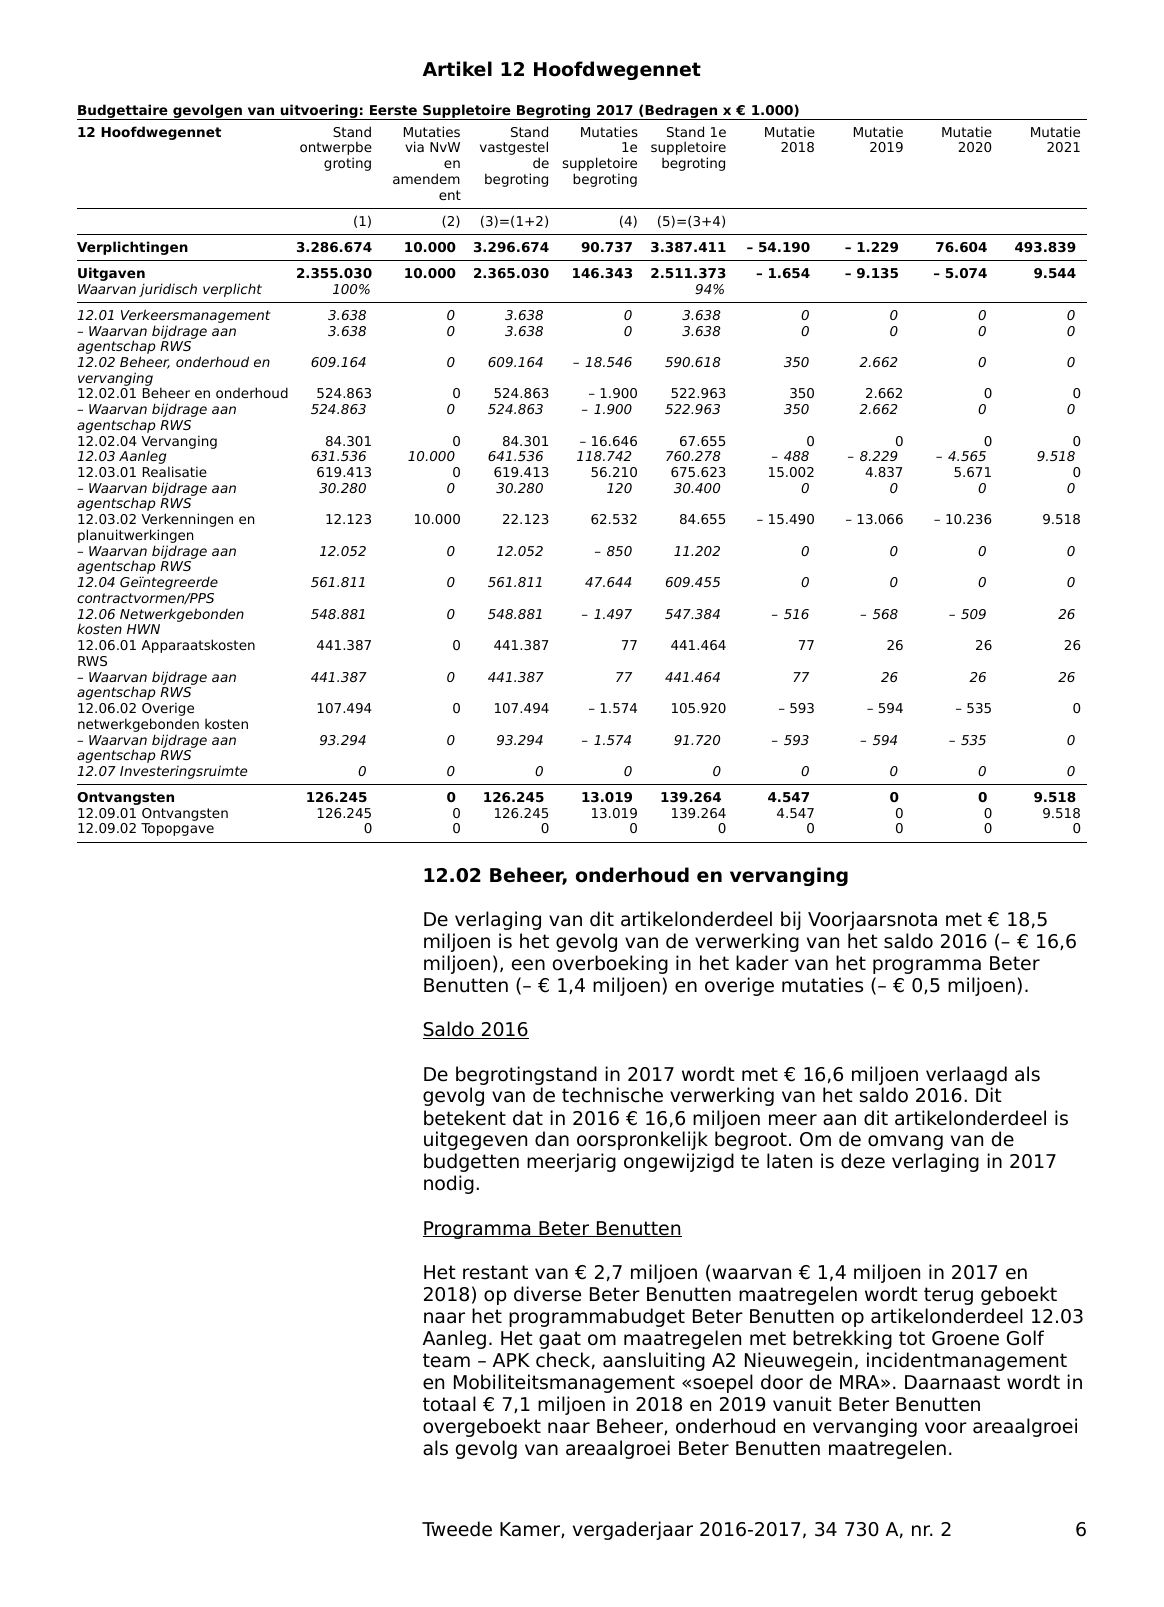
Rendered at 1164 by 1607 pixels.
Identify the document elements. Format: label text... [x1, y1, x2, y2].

table_cell 0 [998, 732, 1087, 764]
table_cell – 535 [909, 701, 998, 732]
table_cell 0 [732, 434, 821, 449]
table_cell 0 [378, 355, 466, 386]
table_cell 0 [998, 701, 1087, 732]
table_cell 126.245 [466, 806, 555, 821]
table_cell – 54.190 [732, 235, 821, 260]
table_cell 609.164 [289, 355, 378, 386]
table_cell 0 [732, 764, 821, 784]
table_cell Mutatie 2021 [998, 120, 1087, 208]
table_cell 12.03.02 Verkenningen en planuitwerkingen [77, 512, 289, 543]
table_cell 0 [909, 434, 998, 449]
table_cell Mutatie 2020 [909, 120, 998, 208]
table_cell 0 [998, 402, 1087, 433]
table_cell 0 [821, 764, 909, 784]
table_cell – Waarvan bijdrage aan agentschap RWS [77, 481, 289, 512]
table_cell 3.286.674 [289, 235, 378, 260]
table_cell [821, 281, 909, 302]
subtitle Programma Beter Benutten [422, 1217, 1087, 1239]
table_cell 2.662 [821, 402, 909, 433]
text De begrotingstand in 2017 wordt met € 16,6 miljoen verlaagd als gevolg van de technische verwerking van het saldo 2016. Dit betekent dat in 2016 € 16,6 miljoen meer aan dit artikelonderdeel is uitgegeven dan oorspronkelijk begroot. Om de omvang van de budgetten meerjarig ongewijzigd te laten is deze verlaging in 2017 nodig. [422, 1063, 1087, 1195]
table_cell – 535 [909, 732, 998, 764]
table_cell 493.839 [998, 235, 1087, 260]
table_cell 0 [998, 544, 1087, 575]
table_cell Verplichtingen [77, 235, 289, 260]
table_cell 0 [289, 764, 378, 784]
table_cell 12.09.02 Topopgave [77, 821, 289, 842]
table_cell 12.02 Beheer, onderhoud en vervanging [77, 355, 289, 386]
table_cell 100% [289, 281, 378, 302]
table_cell 0 [909, 323, 998, 355]
table_cell Waarvan juridisch verplicht [77, 281, 289, 302]
table_cell – 16.646 [555, 434, 644, 449]
table_cell 0 [909, 575, 998, 606]
table_cell – 1.900 [555, 402, 644, 433]
table_cell [909, 209, 998, 234]
table_cell Uitgaven [77, 261, 289, 281]
table_cell 4.837 [821, 465, 909, 481]
table_cell 91.720 [644, 732, 732, 764]
table_header Budgettaire gevolgen van uitvoering: Eerste Suppletoire Begroting 2017 (Bedragen x € 1.000) [77, 103, 1087, 119]
table_cell 441.464 [644, 638, 732, 669]
table_cell 76.604 [909, 235, 998, 260]
table_cell 5.671 [909, 465, 998, 481]
table_cell 0 [998, 575, 1087, 606]
table_cell 619.413 [289, 465, 378, 481]
table_cell 0 [732, 575, 821, 606]
table_cell 522.963 [644, 386, 732, 402]
table_cell 524.863 [289, 402, 378, 433]
table_cell 609.455 [644, 575, 732, 606]
table_cell 126.245 [466, 785, 555, 806]
table_cell 12.06 Netwerkgebonden kosten HWN [77, 606, 289, 638]
table_cell 561.811 [466, 575, 555, 606]
table_cell 0 [378, 785, 466, 806]
table_cell (1) [289, 209, 378, 234]
table_cell 547.384 [644, 606, 732, 638]
table_cell 2.355.030 [289, 261, 378, 281]
table_cell Mutaties 1e suppletoire begroting [555, 120, 644, 208]
table_cell 0 [998, 386, 1087, 402]
table_cell 0 [732, 481, 821, 512]
table_cell – 9.135 [821, 261, 909, 281]
table_cell – 1.229 [821, 235, 909, 260]
subtitle Saldo 2016 [422, 1019, 1087, 1041]
table_cell 590.618 [644, 355, 732, 386]
table_cell 15.002 [732, 465, 821, 481]
table_cell 84.301 [466, 434, 555, 449]
table_cell 0 [821, 821, 909, 842]
table_cell 2.662 [821, 386, 909, 402]
table_cell 84.301 [289, 434, 378, 449]
table_cell 13.019 [555, 785, 644, 806]
table_cell 0 [821, 806, 909, 821]
table_cell 0 [909, 386, 998, 402]
table_cell 0 [466, 821, 555, 842]
table_cell 0 [732, 323, 821, 355]
table_cell – Waarvan bijdrage aan agentschap RWS [77, 544, 289, 575]
table_cell 26 [998, 606, 1087, 638]
table_cell [732, 281, 821, 302]
table_cell – 15.490 [732, 512, 821, 543]
table_cell – 516 [732, 606, 821, 638]
table_cell 760.278 [644, 449, 732, 465]
table_cell 30.280 [466, 481, 555, 512]
table_cell 22.123 [466, 512, 555, 543]
table_cell 47.644 [555, 575, 644, 606]
table_cell [378, 281, 466, 302]
table_cell 524.863 [466, 402, 555, 433]
table_cell – 1.574 [555, 732, 644, 764]
table_cell 3.638 [466, 323, 555, 355]
table_cell 3.638 [644, 323, 732, 355]
table_cell [821, 209, 909, 234]
table_cell – Waarvan bijdrage aan agentschap RWS [77, 732, 289, 764]
table_cell 0 [378, 402, 466, 433]
table_cell 0 [909, 544, 998, 575]
table_cell 10.000 [378, 449, 466, 465]
table_cell 84.655 [644, 512, 732, 543]
table_cell [909, 281, 998, 302]
table_cell 0 [909, 402, 998, 433]
table_cell 0 [378, 544, 466, 575]
table_cell – 13.066 [821, 512, 909, 543]
table_cell 3.387.411 [644, 235, 732, 260]
table_cell – Waarvan bijdrage aan agentschap RWS [77, 323, 289, 355]
table_cell 3.638 [466, 303, 555, 323]
table_cell 0 [378, 386, 466, 402]
table_cell 56.210 [555, 465, 644, 481]
table_cell 12.052 [466, 544, 555, 575]
table_cell 0 [998, 764, 1087, 784]
table_cell 11.202 [644, 544, 732, 575]
table_cell 4.547 [732, 785, 821, 806]
table_cell [998, 281, 1087, 302]
table_cell 0 [821, 575, 909, 606]
table_cell – 10.236 [909, 512, 998, 543]
table_cell 10.000 [378, 235, 466, 260]
table_cell – 8.229 [821, 449, 909, 465]
table_cell 0 [998, 465, 1087, 481]
table_cell 0 [378, 465, 466, 481]
table_cell – 593 [732, 701, 821, 732]
subtitle 12.02 Beheer, onderhoud en vervanging [422, 865, 1087, 887]
table_cell 107.494 [466, 701, 555, 732]
table_cell 561.811 [289, 575, 378, 606]
table_cell 548.881 [289, 606, 378, 638]
table_cell 12.07 Investeringsruimte [77, 764, 289, 784]
table_cell 3.638 [289, 323, 378, 355]
table_cell 0 [378, 732, 466, 764]
table_cell 62.532 [555, 512, 644, 543]
table_cell 2.662 [821, 355, 909, 386]
table_cell 0 [378, 575, 466, 606]
table_cell Ontvangsten [77, 785, 289, 806]
table_cell Stand ontwerpbegroting [289, 120, 378, 208]
table_cell 441.387 [289, 638, 378, 669]
table_cell 0 [378, 638, 466, 669]
table_cell 0 [378, 764, 466, 784]
table_cell 3.638 [644, 303, 732, 323]
table_cell 0 [644, 821, 732, 842]
table_cell 26 [821, 669, 909, 701]
table_cell 77 [555, 638, 644, 669]
table_cell 0 [909, 481, 998, 512]
table_cell 13.019 [555, 806, 644, 821]
table_cell 67.655 [644, 434, 732, 449]
table_cell 10.000 [378, 512, 466, 543]
table_cell 0 [555, 821, 644, 842]
table_cell 0 [821, 434, 909, 449]
table_cell – 593 [732, 732, 821, 764]
table_cell 10.000 [378, 261, 466, 281]
table_cell 9.544 [998, 261, 1087, 281]
table_cell 522.963 [644, 402, 732, 433]
table_cell 107.494 [289, 701, 378, 732]
table_cell 146.343 [555, 261, 644, 281]
table_cell 441.464 [644, 669, 732, 701]
table_cell 77 [732, 669, 821, 701]
table_cell 0 [644, 764, 732, 784]
table_cell – 509 [909, 606, 998, 638]
table_cell 0 [821, 323, 909, 355]
table_cell [77, 209, 289, 234]
table_cell 94% [644, 281, 732, 302]
table_cell 0 [555, 303, 644, 323]
table_cell 139.264 [644, 785, 732, 806]
table_cell Mutaties via NvW en amendement [378, 120, 466, 208]
table_cell 0 [378, 481, 466, 512]
table_cell 0 [909, 303, 998, 323]
table_cell 0 [378, 806, 466, 821]
table_cell 118.742 [555, 449, 644, 465]
table_cell Mutatie 2018 [732, 120, 821, 208]
table_cell 12.06.02 Overige netwerkgebonden kosten [77, 701, 289, 732]
table_cell 441.387 [466, 669, 555, 701]
table_cell 12.04 Geïntegreerde contractvormen/PPS [77, 575, 289, 606]
table_cell 350 [732, 355, 821, 386]
table_cell 675.623 [644, 465, 732, 481]
table_cell [998, 209, 1087, 234]
table_cell 120 [555, 481, 644, 512]
table_cell 9.518 [998, 512, 1087, 543]
table_cell 350 [732, 402, 821, 433]
table_cell – 1.497 [555, 606, 644, 638]
table_cell 0 [732, 821, 821, 842]
table_cell Mutatie 2019 [821, 120, 909, 208]
table_cell 12.123 [289, 512, 378, 543]
table_cell 9.518 [998, 806, 1087, 821]
table_cell 0 [732, 303, 821, 323]
table_cell 548.881 [466, 606, 555, 638]
table_cell – Waarvan bijdrage aan agentschap RWS [77, 669, 289, 701]
table_cell – 18.546 [555, 355, 644, 386]
table_cell 524.863 [289, 386, 378, 402]
table_cell 0 [378, 606, 466, 638]
table_cell – 850 [555, 544, 644, 575]
table_cell 0 [998, 355, 1087, 386]
table_cell 0 [998, 323, 1087, 355]
table_cell 631.536 [289, 449, 378, 465]
table_cell 30.280 [289, 481, 378, 512]
table_cell (4) [555, 209, 644, 234]
text De verlaging van dit artikelonderdeel bij Voorjaarsnota met € 18,5 miljoen is het gevolg van de verwerking van het saldo 2016 (– € 16,6 miljoen), een overboeking in het kader van het programma Beter Benutten (– € 1,4 miljoen) en overige mutaties (– € 0,5 miljoen). [422, 909, 1087, 997]
table_cell 0 [998, 821, 1087, 842]
table_cell 0 [289, 821, 378, 842]
table_cell 30.400 [644, 481, 732, 512]
table_cell 0 [821, 785, 909, 806]
table_cell 0 [909, 355, 998, 386]
table_cell 12.06.01 Apparaatskosten RWS [77, 638, 289, 669]
table_cell 0 [378, 434, 466, 449]
table_cell 0 [378, 701, 466, 732]
table_cell – 5.074 [909, 261, 998, 281]
table_cell 12.01 Verkeersmanagement [77, 303, 289, 323]
table_cell 0 [909, 764, 998, 784]
table_cell 3.296.674 [466, 235, 555, 260]
table_cell 619.413 [466, 465, 555, 481]
table_cell 524.863 [466, 386, 555, 402]
table_cell 3.638 [289, 303, 378, 323]
table_cell – 1.900 [555, 386, 644, 402]
table_cell 105.920 [644, 701, 732, 732]
table_cell 0 [378, 821, 466, 842]
subtitle Artikel 12 Hoofdwegennet [422, 59, 1087, 81]
table_cell 0 [378, 323, 466, 355]
table_cell 0 [555, 323, 644, 355]
table_cell 93.294 [466, 732, 555, 764]
table_cell 2.365.030 [466, 261, 555, 281]
table_cell 9.518 [998, 449, 1087, 465]
table_cell 126.245 [289, 785, 378, 806]
table_cell (2) [378, 209, 466, 234]
table_cell 0 [998, 303, 1087, 323]
table_cell (5)=(3+4) [644, 209, 732, 234]
table_cell [466, 281, 555, 302]
table_cell – 594 [821, 701, 909, 732]
table_cell 77 [555, 669, 644, 701]
table_cell 350 [732, 386, 821, 402]
table_cell – 568 [821, 606, 909, 638]
table_cell 441.387 [289, 669, 378, 701]
table_cell 0 [821, 544, 909, 575]
table_cell 12.03.01 Realisatie [77, 465, 289, 481]
table_cell 26 [909, 638, 998, 669]
table_cell 0 [378, 303, 466, 323]
table_cell 0 [998, 434, 1087, 449]
table_cell [555, 281, 644, 302]
table_cell 12.03 Aanleg [77, 449, 289, 465]
table_cell Stand vastgestelde begroting [466, 120, 555, 208]
table_cell 4.547 [732, 806, 821, 821]
table_cell 26 [998, 638, 1087, 669]
table_cell 139.264 [644, 806, 732, 821]
table_cell – 1.654 [732, 261, 821, 281]
table_cell 0 [909, 806, 998, 821]
table_cell 0 [466, 764, 555, 784]
table_cell 9.518 [998, 785, 1087, 806]
table_cell – Waarvan bijdrage aan agentschap RWS [77, 402, 289, 433]
table_cell 12.09.01 Ontvangsten [77, 806, 289, 821]
table_cell – 488 [732, 449, 821, 465]
table_cell 12.052 [289, 544, 378, 575]
table_cell (3)=(1+2) [466, 209, 555, 234]
table_cell 26 [998, 669, 1087, 701]
table_cell 0 [909, 785, 998, 806]
table_cell 0 [555, 764, 644, 784]
table_cell 441.387 [466, 638, 555, 669]
table_cell 12 Hoofdwegennet [77, 120, 289, 208]
table_cell 0 [998, 481, 1087, 512]
table_cell – 594 [821, 732, 909, 764]
text Het restant van € 2,7 miljoen (waarvan € 1,4 miljoen in 2017 en 2018) op diverse Beter Benutten maatregelen wordt terug geboekt naar het programmabudget Beter Benutten op artikelonderdeel 12.03 Aanleg. Het gaat om maatregelen met betrekking tot Groene Golf team – APK check, aansluiting A2 Nieuwegein, incidentmanagement en Mobiliteitsmanagement «soepel door de MRA». Daarnaast wordt in totaal € 7,1 miljoen in 2018 en 2019 vanuit Beter Benutten overgeboekt naar Beheer, onderhoud en vervanging voor areaalgroei als gevolg van areaalgroei Beter Benutten maatregelen. [422, 1262, 1087, 1459]
table_cell – 1.574 [555, 701, 644, 732]
table_cell 12.02.04 Vervanging [77, 434, 289, 449]
table_cell 90.737 [555, 235, 644, 260]
table_cell 93.294 [289, 732, 378, 764]
table_cell 0 [821, 303, 909, 323]
table_cell 12.02.01 Beheer en onderhoud [77, 386, 289, 402]
table_cell 0 [909, 821, 998, 842]
table_cell 0 [821, 481, 909, 512]
table_cell [732, 209, 821, 234]
table_cell Stand 1e suppletoire begroting [644, 120, 732, 208]
table_cell 2.511.373 [644, 261, 732, 281]
table_cell 0 [732, 544, 821, 575]
table_cell 26 [909, 669, 998, 701]
table_cell – 4.565 [909, 449, 998, 465]
table_cell 26 [821, 638, 909, 669]
table_cell 609.164 [466, 355, 555, 386]
table_cell 77 [732, 638, 821, 669]
table_cell 126.245 [289, 806, 378, 821]
table_cell 641.536 [466, 449, 555, 465]
table_cell 0 [378, 669, 466, 701]
